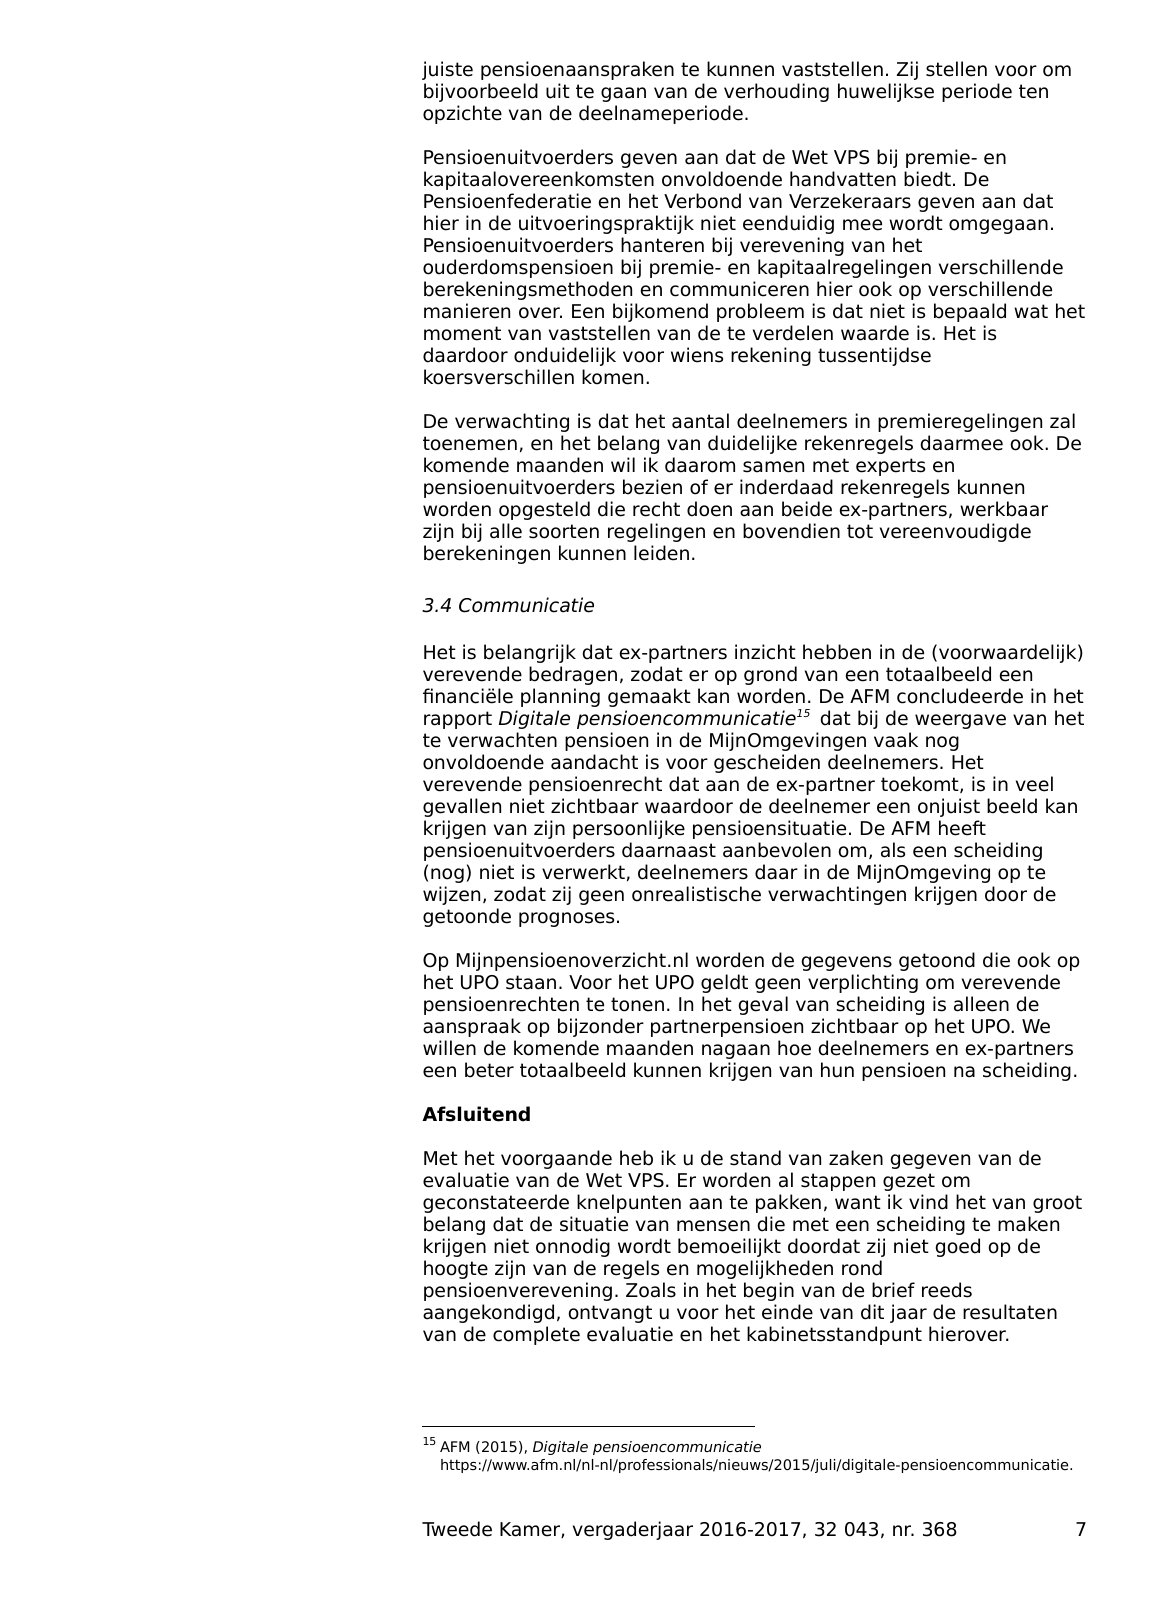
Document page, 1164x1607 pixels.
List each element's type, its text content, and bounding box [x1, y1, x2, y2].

text juiste pensioenaanspraken te kunnen vaststellen. Zij stellen voor om bijvoorbeeld uit te gaan van de verhouding huwelijkse periode ten opzichte van de deelnameperiode. [422, 59, 1087, 125]
subtitle Afsluitend [422, 1104, 1087, 1126]
text AFM (2015), Digitale pensioencommunicatie https://www.afm.nl/nl-nl/professionals/nieuws/2015/juli/digitale-pensioencommunicatie. [422, 1435, 1087, 1474]
text Pensioenuitvoerders geven aan dat de Wet VPS bij premie- en kapitaalovereenkomsten onvoldoende handvatten biedt. De Pensioenfederatie en het Verbond van Verzekeraars geven aan dat hier in de uitvoeringspraktijk niet eenduidig mee wordt omgegaan. Pensioenuitvoerders hanteren bij verevening van het ouderdomspensioen bij premie- en kapitaalregelingen verschillende berekeningsmethoden en communiceren hier ook op verschillende manieren over. Een bijkomend probleem is dat niet is bepaald wat het moment van vaststellen van de te verdelen waarde is. Het is daardoor onduidelijk voor wiens rekening tussentijdse koersverschillen komen. [422, 147, 1087, 389]
text Het is belangrijk dat ex-partners inzicht hebben in de (voorwaardelijk) verevende bedragen, zodat er op grond van een totaalbeeld een financiële planning gemaakt kan worden. De AFM concludeerde in het rapport Digitale pensioencommunicatie dat bij de weergave van het te verwachten pensioen in de MijnOmgevingen vaak nog onvoldoende aandacht is voor gescheiden deelnemers. Het verevende pensioenrecht dat aan de ex-partner toekomt, is in veel gevallen niet zichtbaar waardoor de deelnemer een onjuist beeld kan krijgen van zijn persoonlijke pensioensituatie. De AFM heeft pensioenuitvoerders daarnaast aanbevolen om, als een scheiding (nog) niet is verwerkt, deelnemers daar in de MijnOmgeving op te wijzen, zodat zij geen onrealistische verwachtingen krijgen door de getoonde prognoses. [422, 642, 1087, 928]
text Op Mijnpensioenoverzicht.nl worden de gegevens getoond die ook op het UPO staan. Voor het UPO geldt geen verplichting om verevende pensioenrechten te tonen. In het geval van scheiding is alleen de aanspraak op bijzonder partnerpensioen zichtbaar op het UPO. We willen de komende maanden nagaan hoe deelnemers en ex-partners een beter totaalbeeld kunnen krijgen van hun pensioen na scheiding. [422, 950, 1087, 1082]
text Met het voorgaande heb ik u de stand van zaken gegeven van de evaluatie van de Wet VPS. Er worden al stappen gezet om geconstateerde knelpunten aan te pakken, want ik vind het van groot belang dat de situatie van mensen die met een scheiding te maken krijgen niet onnodig wordt bemoeilijkt doordat zij niet goed op de hoogte zijn van de regels en mogelijkheden rond pensioenverevening. Zoals in het begin van de brief reeds aangekondigd, ontvangt u voor het einde van dit jaar de resultaten van de complete evaluatie en het kabinetsstandpunt hierover. [422, 1148, 1087, 1346]
subtitle 3.4 Communicatie [422, 595, 1087, 617]
text De verwachting is dat het aantal deelnemers in premieregelingen zal toenemen, en het belang van duidelijke rekenregels daarmee ook. De komende maanden wil ik daarom samen met experts en pensioenuitvoerders bezien of er inderdaad rekenregels kunnen worden opgesteld die recht doen aan beide ex-partners, werkbaar zijn bij alle soorten regelingen en bovendien tot vereenvoudigde berekeningen kunnen leiden. [422, 411, 1087, 565]
